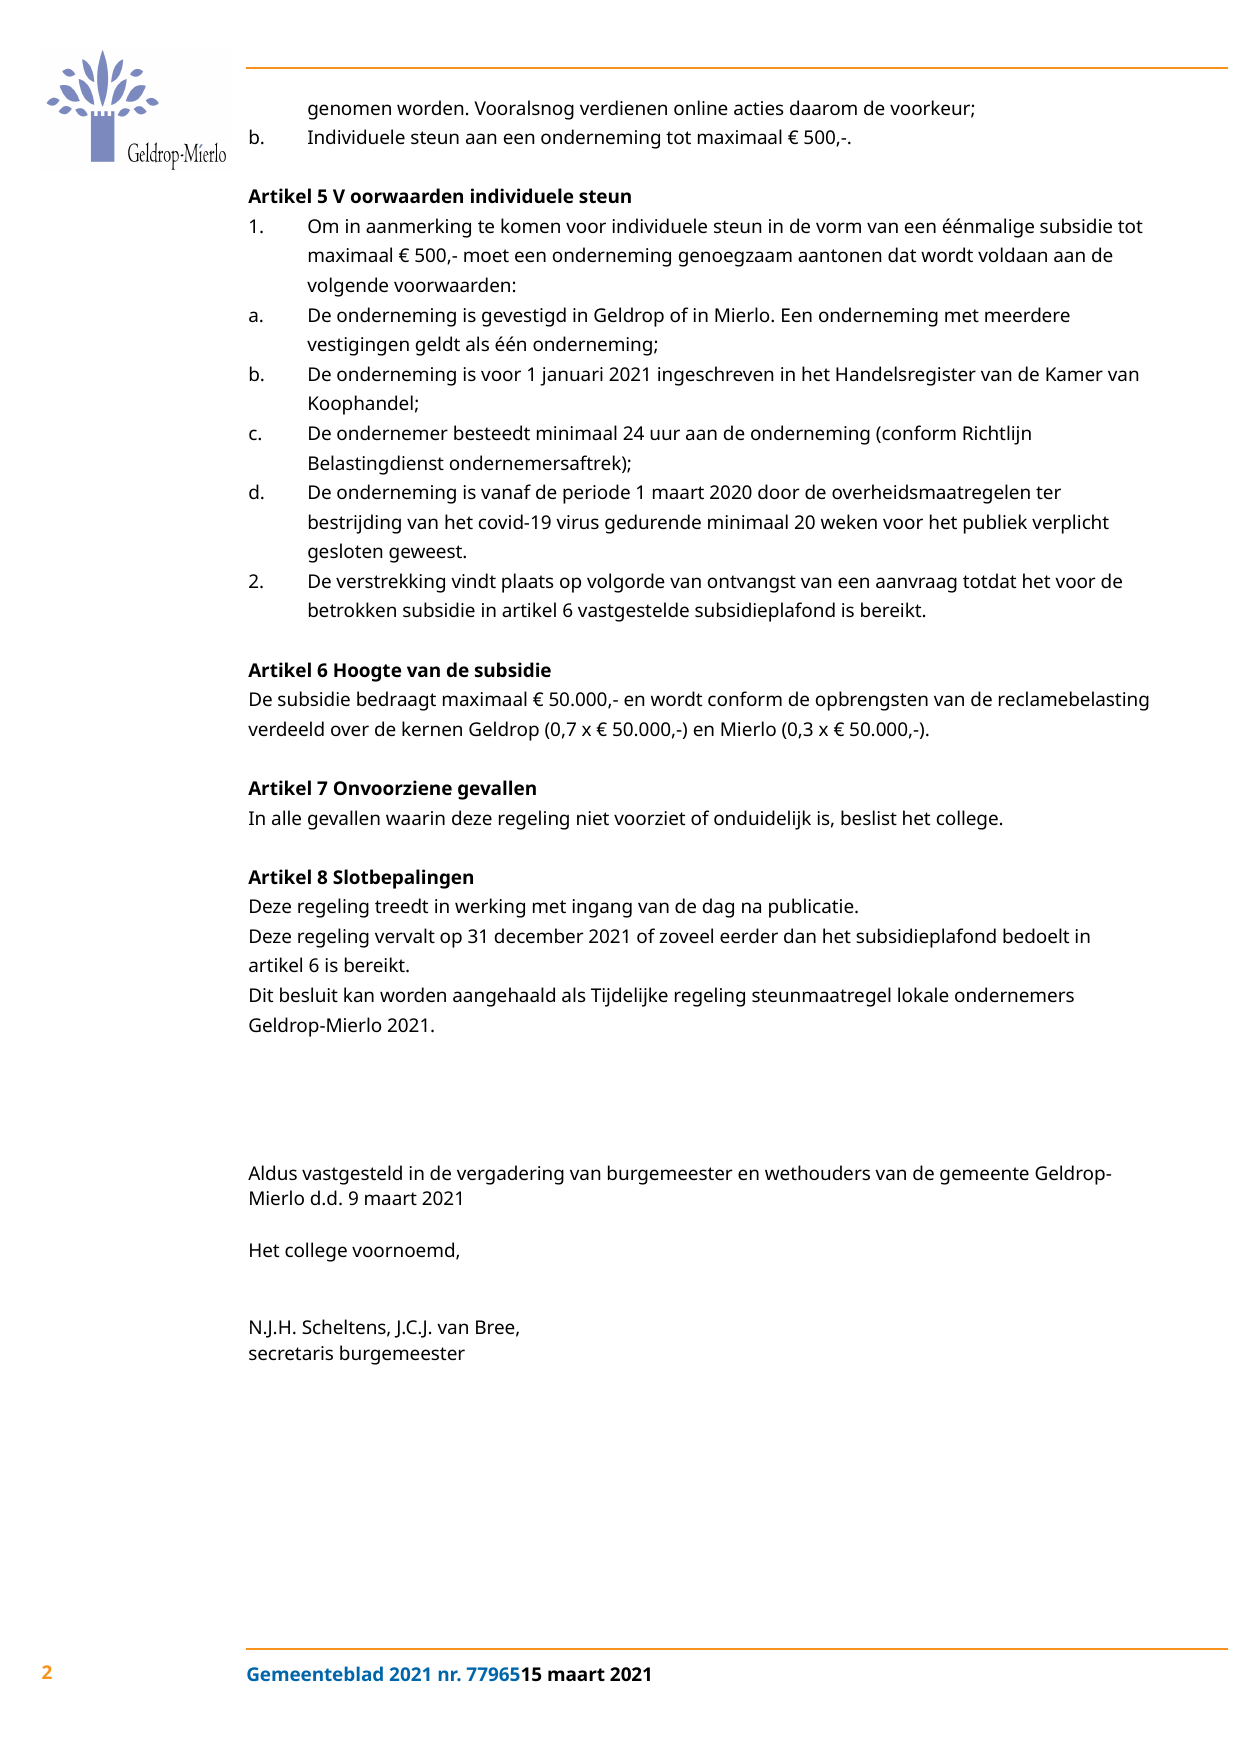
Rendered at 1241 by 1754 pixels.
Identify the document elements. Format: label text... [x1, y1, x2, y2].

text Artikel 6 Hoogte van de subsidie [248, 657, 1152, 683]
text N.J.H. Scheltens, J.C.J. van Bree, [248, 1314, 1152, 1340]
list De onderneming is gevestigd in Geldrop of in Mierlo. Een onderneming met meerdere vestigingen geldt als één onderneming; [248, 302, 1152, 357]
list Individuele steun aan een onderneming tot maximaal € 500,-. [248, 124, 1152, 150]
text Artikel 8 Slotbepalingen [248, 864, 1152, 890]
list De verstrekking vindt plaats op volgorde van ontvangst van een aanvraag totdat het voor de betrokken subsidie in artikel 6 vastgestelde subsidieplafond is bereikt. [248, 568, 1152, 623]
list De ondernemer besteedt minimaal 24 uur aan de onderneming (conform Richtlijn Belastingdienst ondernemersaftrek); [248, 420, 1152, 476]
text secretaris burgemeester [248, 1340, 1152, 1366]
text Deze regeling vervalt op 31 december 2021 of zoveel eerder dan het subsidieplafond bedoelt in artikel 6 is bereikt. [248, 923, 1152, 978]
picture [41, 47, 231, 172]
list De onderneming is voor 1 januari 2021 ingeschreven in het Handelsregister van de Kamer van Koophandel; [248, 361, 1152, 416]
text Artikel 7 Onvoorziene gevallen [248, 775, 1152, 801]
text Aldus vastgesteld in de vergadering van burgemeester en wethouders van de gemeente Geldrop- Mierlo d.d. 9 maart 2021 [248, 1160, 1152, 1211]
list De onderneming is vanaf de periode 1 maart 2020 door de overheidsmaatregelen ter bestrijding van het covid-19 virus gedurende minimaal 20 weken voor het publiek verplicht gesloten geweest. [248, 479, 1152, 564]
text Deze regeling treedt in werking met ingang van de dag na publicatie. [248, 893, 1152, 919]
text Artikel 5 V oorwaarden individuele steun [248, 183, 1152, 209]
text Het college voornoemd, [248, 1237, 1152, 1263]
text In alle gevallen waarin deze regeling niet voorziet of onduidelijk is, beslist het college. [248, 805, 1152, 831]
list genomen worden. Vooralsnog verdienen online acties daarom de voorkeur; [248, 95, 1152, 121]
text De subsidie bedraagt maximaal € 50.000,- en wordt conform de opbrengsten van de reclamebelasting verdeeld over de kernen Geldrop (0,7 x € 50.000,-) en Mierlo (0,3 x € 50.000,-). [248, 686, 1152, 742]
text Dit besluit kan worden aangehaald als Tijdelijke regeling steunmaatregel lokale ondernemers Geldrop-Mierlo 2021. [248, 982, 1152, 1038]
list Om in aanmerking te komen voor individuele steun in de vorm van een éénmalige subsidie tot maximaal € 500,- moet een onderneming genoegzaam aantonen dat wordt voldaan aan de volgende voorwaarden: [248, 213, 1152, 298]
